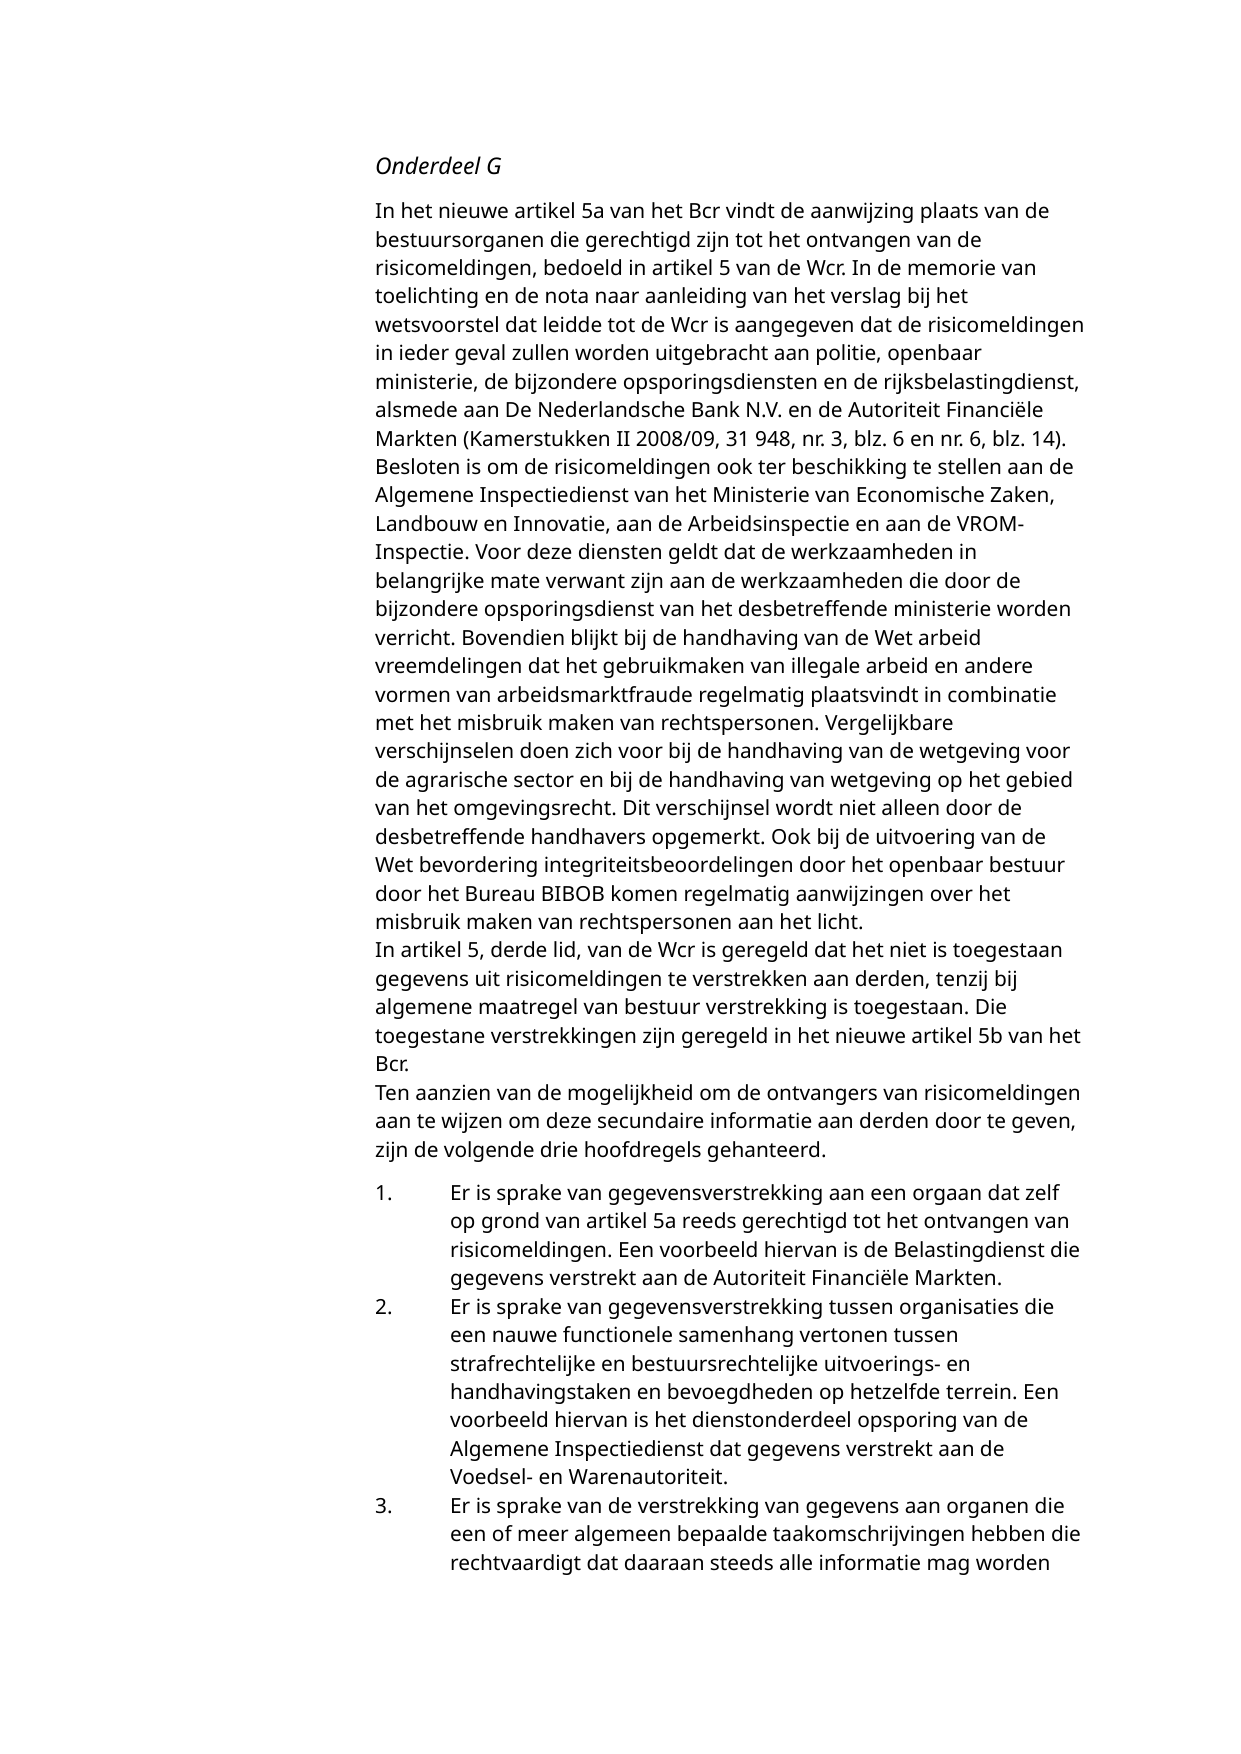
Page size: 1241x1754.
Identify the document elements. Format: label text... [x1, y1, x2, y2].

text In artikel 5, derde lid, van de Wcr is geregeld dat het niet is toegestaan gegevens uit risicomeldingen te verstrekken aan derden, tenzij bij algemene maatregel van bestuur verstrekking is toegestaan. Die toegestane verstrekkingen zijn geregeld in het nieuwe artikel 5b van het Bcr. [375, 936, 1090, 1078]
text In het nieuwe artikel 5a van het Bcr vindt de aanwijzing plaats van de bestuursorganen die gerechtigd zijn tot het ontvangen van de risicomeldingen, bedoeld in artikel 5 van de Wcr. In de memorie van toelichting en de nota naar aanleiding van het verslag bij het wetsvoorstel dat leidde tot de Wcr is aangegeven dat de risicomeldingen in ieder geval zullen worden uitgebracht aan politie, openbaar ministerie, de bijzondere opsporingsdiensten en de rijksbelastingdienst, alsmede aan De Nederlandsche Bank N.V. en de Autoriteit Financiële Markten (Kamerstukken II 2008/09, 31 948, nr. 3, blz. 6 en nr. 6, blz. 14). Besloten is om de risicomeldingen ook ter beschikking te stellen aan de Algemene Inspectiedienst van het Ministerie van Economische Zaken, Landbouw en Innovatie, aan de Arbeidsinspectie en aan de VROM-Inspectie. Voor deze diensten geldt dat de werkzaamheden in belangrijke mate verwant zijn aan de werkzaamheden die door de bijzondere opsporingsdienst van het desbetreffende ministerie worden verricht. Bovendien blijkt bij de handhaving van de Wet arbeid vreemdelingen dat het gebruikmaken van illegale arbeid en andere vormen van arbeidsmarktfraude regelmatig plaatsvindt in combinatie met het misbruik maken van rechtspersonen. Vergelijkbare verschijnselen doen zich voor bij de handhaving van de wetgeving voor de agrarische sector en bij de handhaving van wetgeving op het gebied van het omgevingsrecht. Dit verschijnsel wordt niet alleen door de desbetreffende handhavers opgemerkt. Ook bij de uitvoering van de Wet bevordering integriteitsbeoordelingen door het openbaar bestuur door het Bureau BIBOB komen regelmatig aanwijzingen over het misbruik maken van rechtspersonen aan het licht. [375, 196, 1090, 936]
text Ten aanzien van de mogelijkheid om de ontvangers van risicomeldingen aan te wijzen om deze secundaire informatie aan derden door te geven, zijn de volgende drie hoofdregels gehanteerd. [375, 1078, 1090, 1163]
list Er is sprake van gegevensverstrekking aan een orgaan dat zelf op grond van artikel 5a reeds gerechtigd tot het ontvangen van risicomeldingen. Een voorbeeld hiervan is de Belastingdienst die gegevens verstrekt aan de Autoriteit Financiële Markten. [375, 1178, 1090, 1292]
subtitle Onderdeel G [375, 150, 1090, 181]
list Er is sprake van de verstrekking van gegevens aan organen die een of meer algemeen bepaalde taakomschrijvingen hebben die rechtvaardigt dat daaraan steeds alle informatie mag worden [375, 1491, 1090, 1576]
list Er is sprake van gegevensverstrekking tussen organisaties die een nauwe functionele samenhang vertonen tussen strafrechtelijke en bestuursrechtelijke uitvoerings- en handhavingstaken en bevoegdheden op hetzelfde terrein. Een voorbeeld hiervan is het dienstonderdeel opsporing van de Algemene Inspectiedienst dat gegevens verstrekt aan de Voedsel- en Warenautoriteit. [375, 1292, 1090, 1491]
